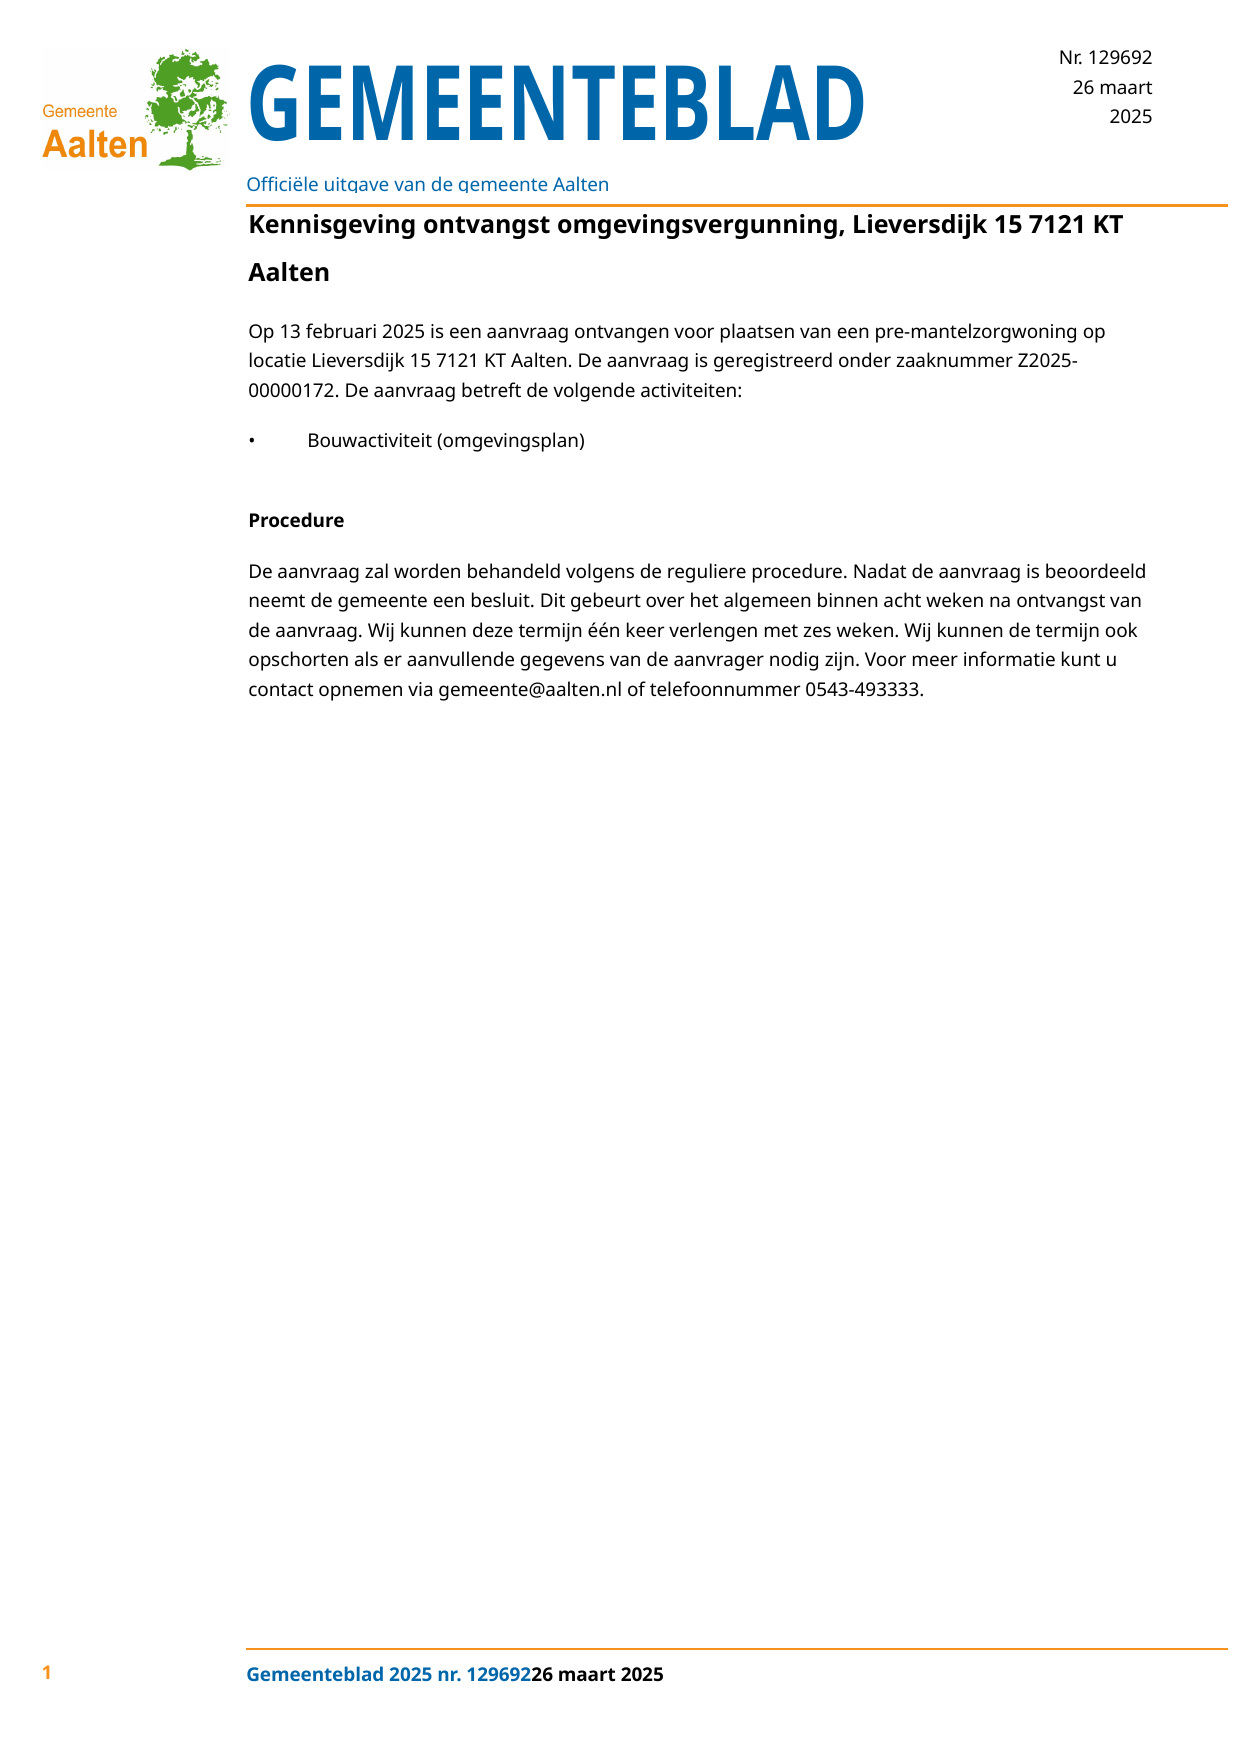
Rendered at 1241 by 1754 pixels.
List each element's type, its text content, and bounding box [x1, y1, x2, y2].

list Bouwactiviteit (omgevingsplan) [248, 427, 1152, 453]
text Op 13 februari 2025 is een aanvraag ontvangen voor plaatsen van een pre-mantelzorgwoning op locatie Lieversdijk 15 7121 KT Aalten. De aanvraag is geregistreerd onder zaaknummer Z2025-00000172. De aanvraag betreft de volgende activiteiten: [248, 318, 1152, 403]
text Procedure [248, 507, 1152, 533]
text De aanvraag zal worden behandeld volgens de reguliere procedure. Nadat de aanvraag is beoordeeld neemt de gemeente een besluit. Dit gebeurt over het algemeen binnen acht weken na ontvangst van de aanvraag. Wij kunnen deze termijn één keer verlengen met zes weken. Wij kunnen de termijn ook opschorten als er aanvullende gegevens van de aanvrager nodig zijn. Voor meer informatie kunt u contact opnemen via gemeente@aalten.nl of telefoonnummer 0543-493333. [248, 558, 1152, 702]
text Kennisgeving ontvangst omgevingsvergunning, Lieversdijk 15 7121 KT Aalten [248, 207, 1152, 288]
picture [41, 47, 231, 172]
